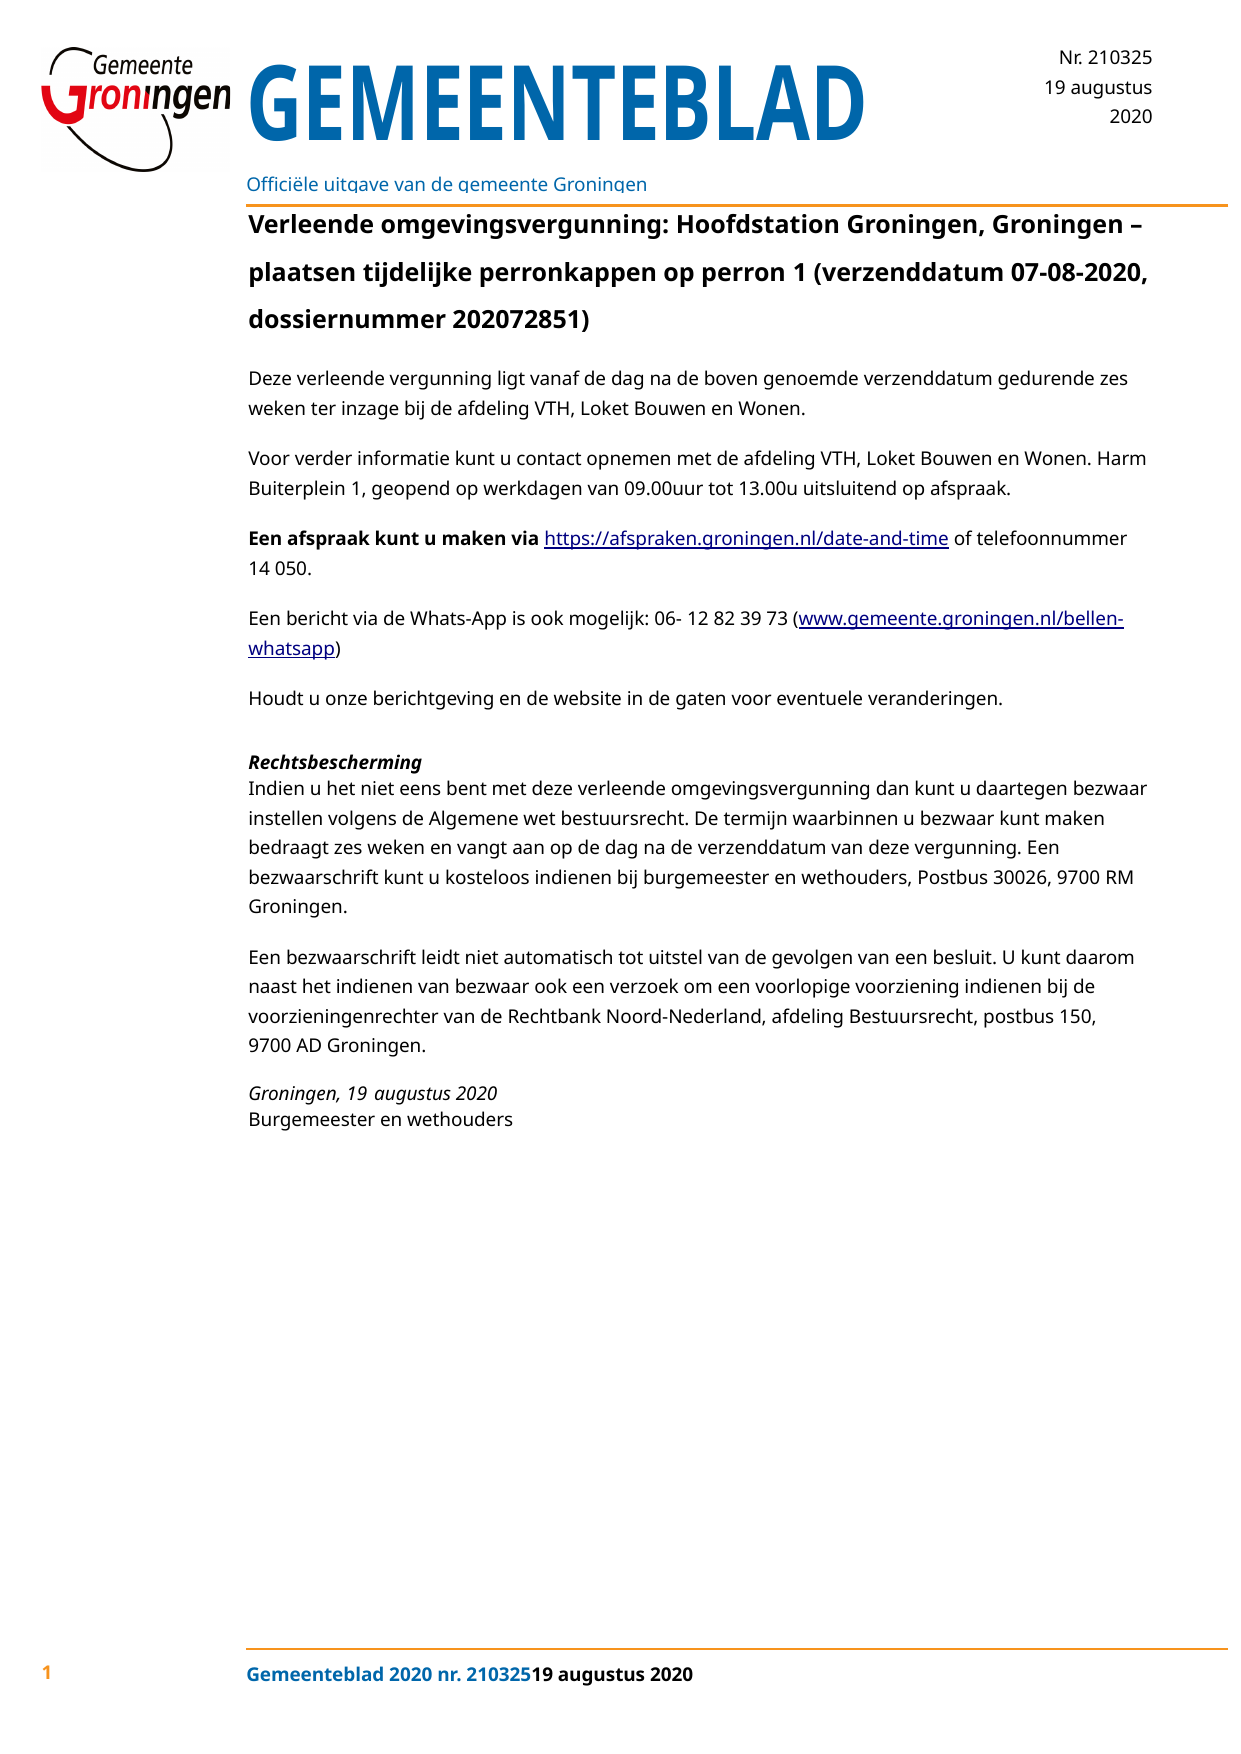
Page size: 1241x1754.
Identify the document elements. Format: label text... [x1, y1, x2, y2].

text Voor verder informatie kunt u contact opnemen met de afdeling VTH, Loket Bouwen en Wonen. Harm Buiterplein 1, geopend op werkdagen van 09.00uur tot 13.00u uitsluitend op afspraak. [248, 446, 1152, 501]
picture [41, 47, 231, 172]
text Rechtsbescherming [248, 749, 1152, 775]
text Een bezwaarschrift leidt niet automatisch tot uitstel van de gevolgen van een besluit. U kunt daarom naast het indienen van bezwaar ook een verzoek om een voorlopige voorziening indienen bij de voorzieningenrechter van de Rechtbank Noord-Nederland, afdeling Bestuursrecht, postbus 150, 9700 AD Groningen. [248, 944, 1152, 1058]
text Een bericht via de Whats-App is ook mogelijk: 06- 12 82 39 73 (www.gemeente.groningen.nl/bellen-whatsapp) [248, 606, 1152, 661]
text Indien u het niet eens bent met deze verleende omgevingsvergunning dan kunt u daartegen bezwaar instellen volgens de Algemene wet bestuursrecht. De termijn waarbinnen u bezwaar kunt maken bedraagt zes weken en vangt aan op de dag na de verzenddatum van deze vergunning. Een bezwaarschrift kunt u kosteloos indienen bij burgemeester en wethouders, Postbus 30026, 9700 RM Groningen. [248, 775, 1152, 919]
text Deze verleende vergunning ligt vanaf de dag na de boven genoemde verzenddatum gedurende zes weken ter inzage bij de afdeling VTH, Loket Bouwen en Wonen. [248, 366, 1152, 421]
text Verleende omgevingsvergunning: Hoofdstation Groningen, Groningen – plaatsen tijdelijke perronkappen op perron 1 (verzenddatum 07-08-2020, dossiernummer 202072851) [248, 207, 1152, 336]
text Groningen, 19 augustus 2020 [248, 1081, 1152, 1106]
text Een afspraak kunt u maken via https://afspraken.groningen.nl/date-and-time of telefoonnummer 14 050. [248, 526, 1152, 581]
text Houdt u onze berichtgeving en de website in de gaten voor eventuele veranderingen. [248, 686, 1152, 711]
text Burgemeester en wethouders [248, 1106, 1152, 1132]
